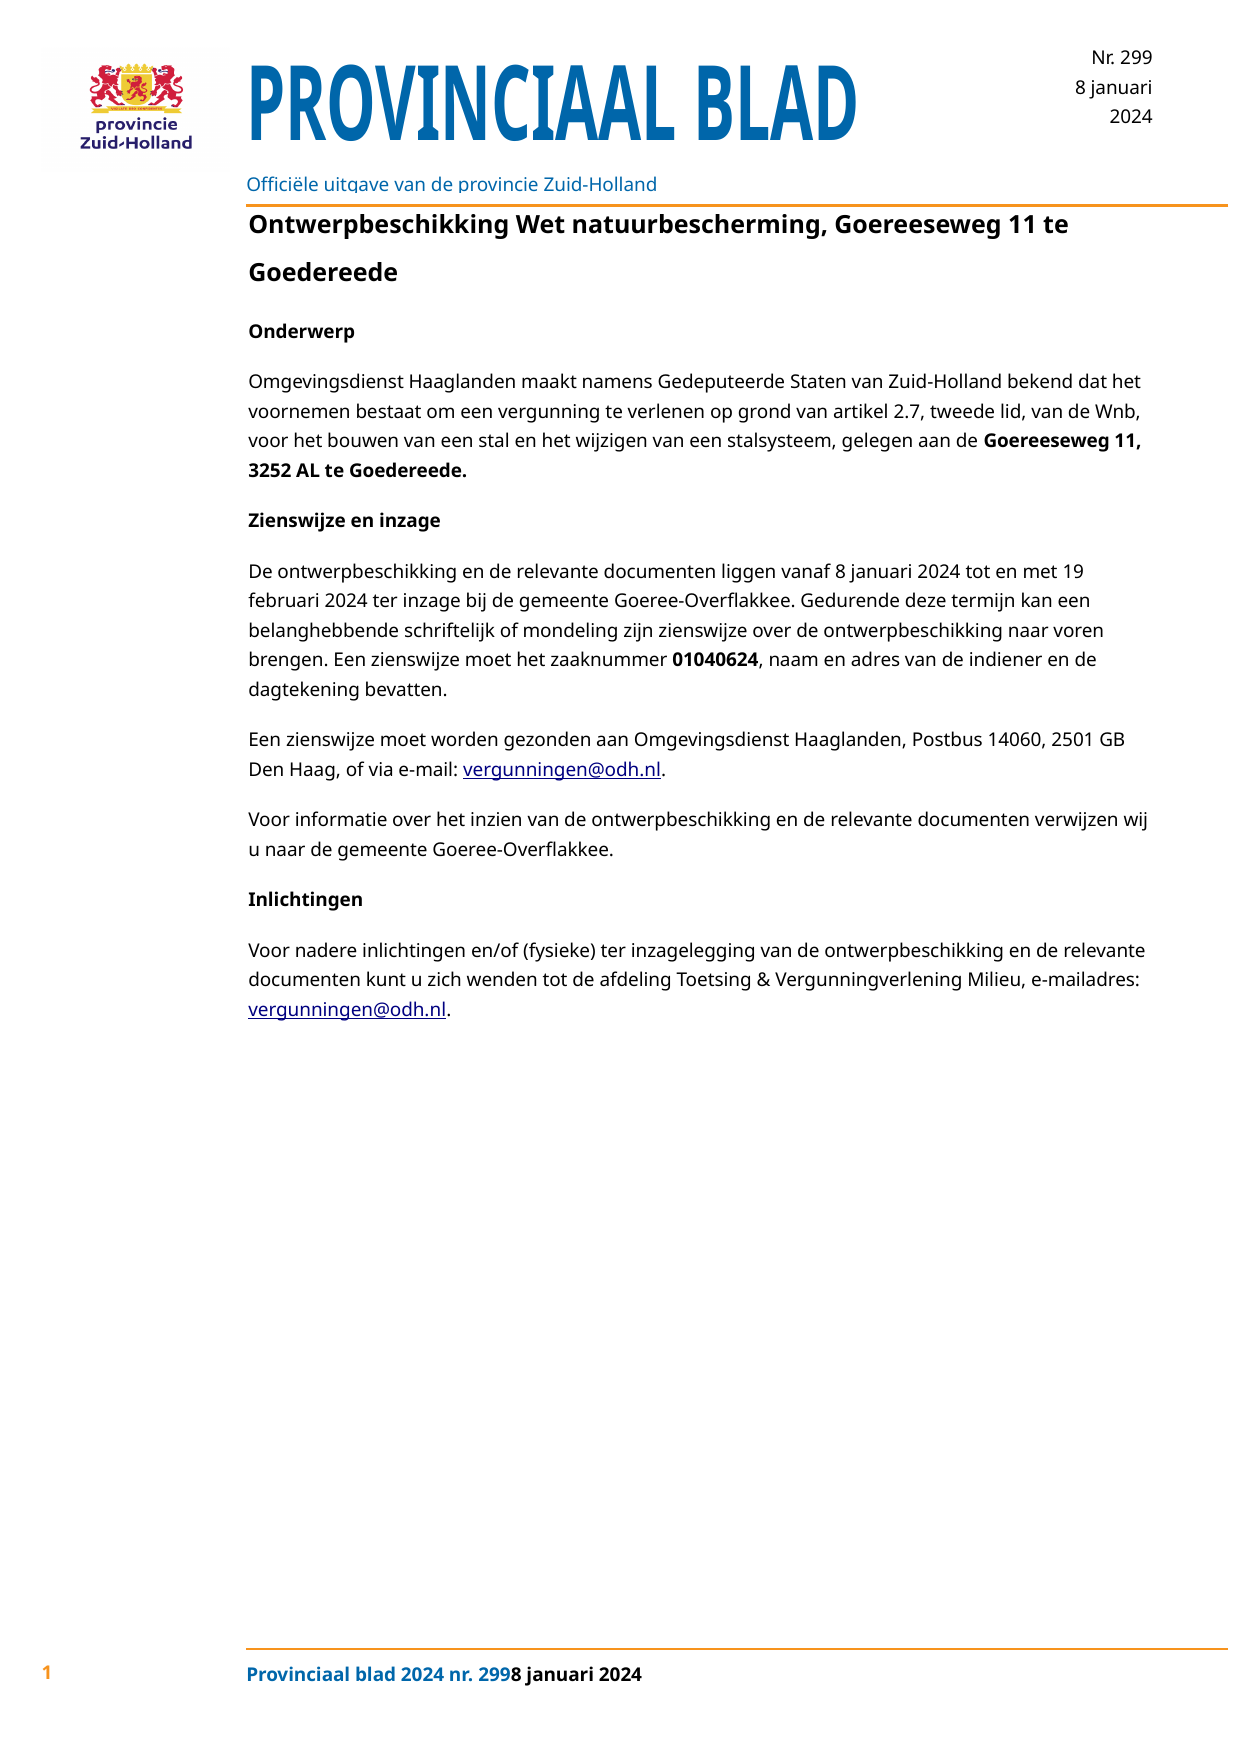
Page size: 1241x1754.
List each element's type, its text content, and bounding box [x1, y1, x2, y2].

text Voor informatie over het inzien van de ontwerpbeschikking en de relevante documenten verwijzen wij u naar de gemeente Goeree-Overflakkee. [248, 807, 1152, 862]
text Onderwerp [248, 318, 1152, 344]
text Voor nadere inlichtingen en/of (fysieke) ter inzagelegging van de ontwerpbeschikking en de relevante documenten kunt u zich wenden tot de afdeling Toetsing & Vergunningverlening Milieu, e-mailadres: vergunningen@odh.nl. [248, 937, 1152, 1022]
picture [41, 47, 231, 172]
text Een zienswijze moet worden gezonden aan Omgevingsdienst Haaglanden, Postbus 14060, 2501 GB Den Haag, of via e-mail: vergunningen@odh.nl. [248, 727, 1152, 782]
text Ontwerpbeschikking Wet natuurbescherming, Goereeseweg 11 te Goedereede [248, 207, 1152, 288]
text Inlichtingen [248, 887, 1152, 912]
text Zienswijze en inzage [248, 507, 1152, 533]
text De ontwerpbeschikking en de relevante documenten liggen vanaf 8 januari 2024 tot en met 19 februari 2024 ter inzage bij de gemeente Goeree-Overflakkee. Gedurende deze termijn kan een belanghebbende schriftelijk of mondeling zijn zienswijze over de ontwerpbeschikking naar voren brengen. Een zienswijze moet het zaaknummer 01040624, naam en adres van de indiener en de dagtekening bevatten. [248, 558, 1152, 702]
text Omgevingsdienst Haaglanden maakt namens Gedeputeerde Staten van Zuid-Holland bekend dat het voornemen bestaat om een vergunning te verlenen op grond van artikel 2.7, tweede lid, van de Wnb, voor het bouwen van een stal en het wijzigen van een stalsysteem, gelegen aan de Goereeseweg 11, 3252 AL te Goedereede. [248, 368, 1152, 483]
